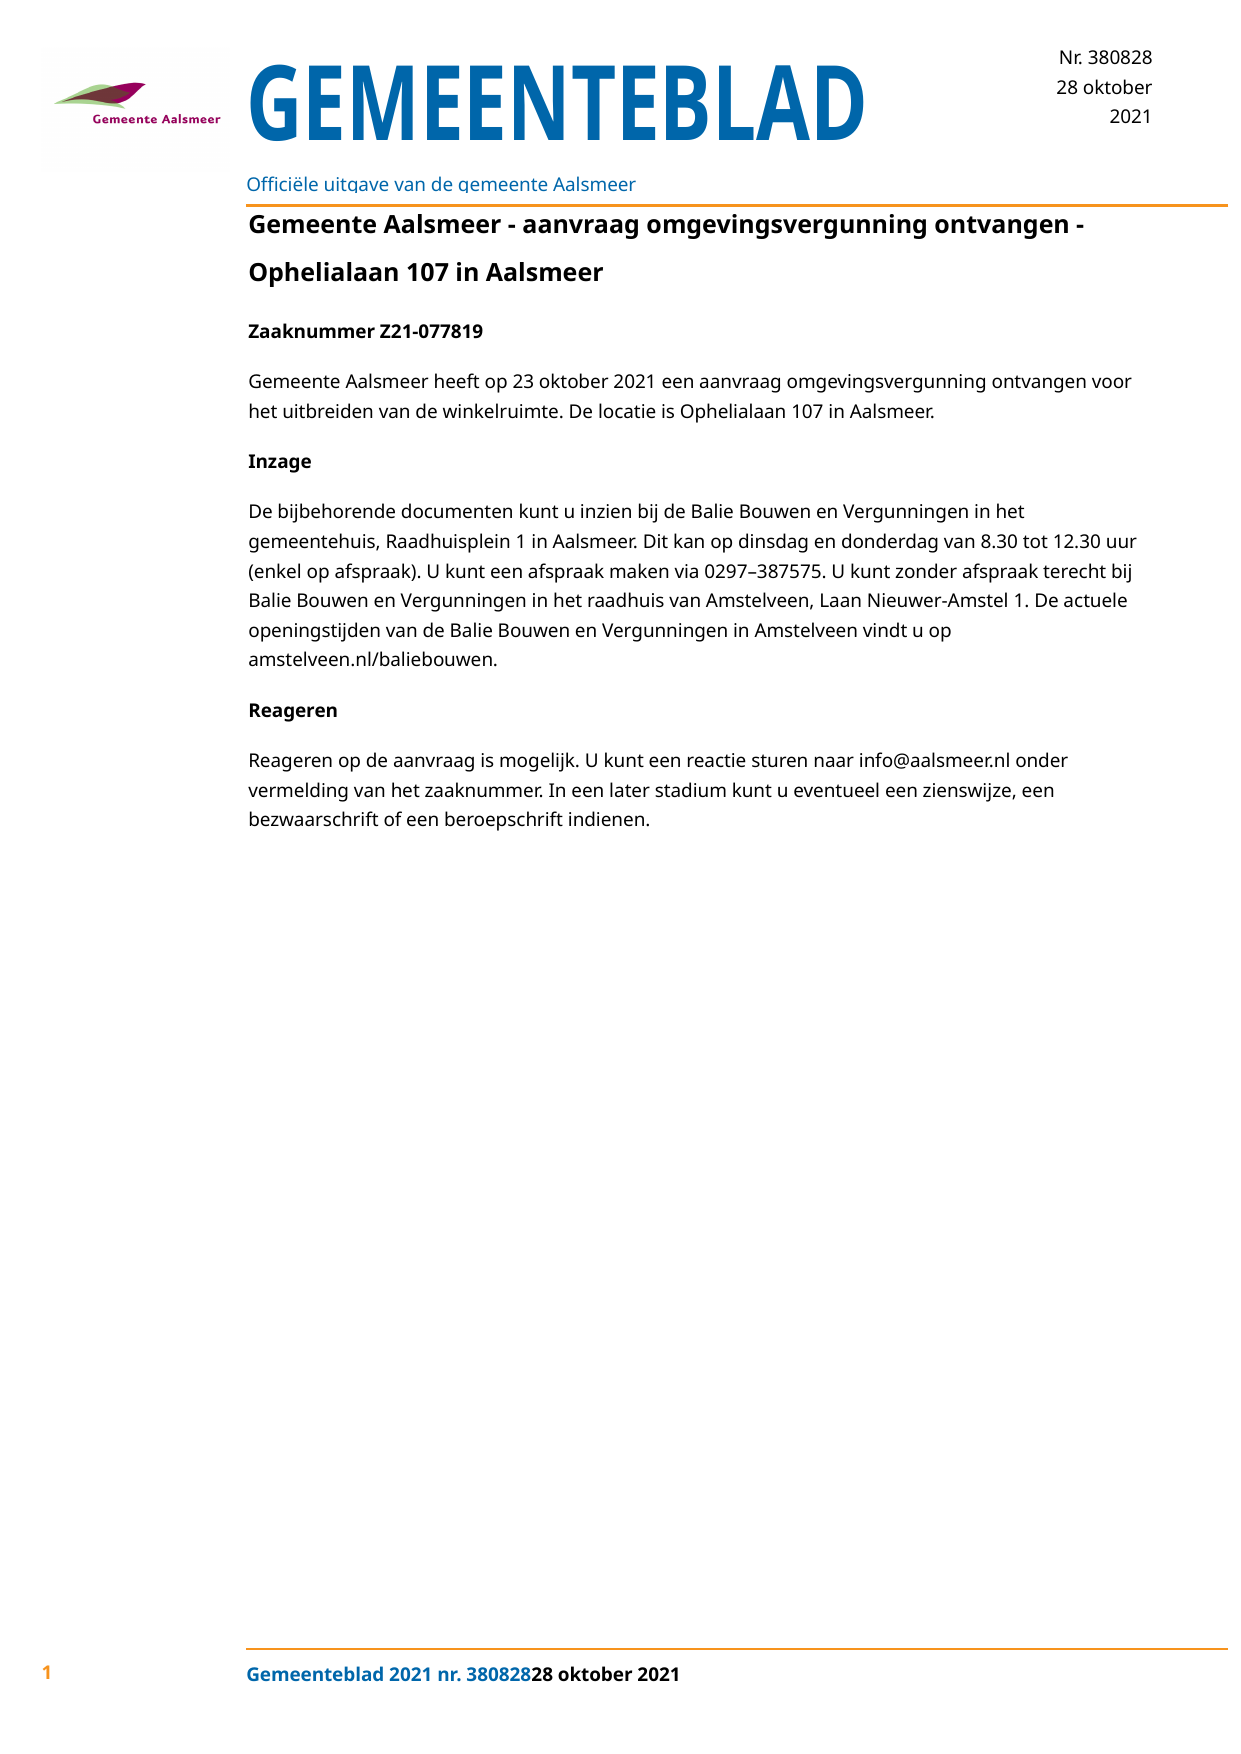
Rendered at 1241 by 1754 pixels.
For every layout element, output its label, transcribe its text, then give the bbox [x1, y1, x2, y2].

text Reageren [248, 697, 1152, 723]
text Gemeente Aalsmeer - aanvraag omgevingsvergunning ontvangen - Ophelialaan 107 in Aalsmeer [248, 207, 1152, 288]
text Inzage [248, 448, 1152, 474]
picture [41, 47, 231, 172]
text Gemeente Aalsmeer heeft op 23 oktober 2021 een aanvraag omgevingsvergunning ontvangen voor het uitbreiden van de winkelruimte. De locatie is Ophelialaan 107 in Aalsmeer. [248, 368, 1152, 424]
text De bijbehorende documenten kunt u inzien bij de Balie Bouwen en Vergunningen in het gemeentehuis, Raadhuisplein 1 in Aalsmeer. Dit kan op dinsdag en donderdag van 8.30 tot 12.30 uur (enkel op afspraak). U kunt een afspraak maken via 0297–387575. U kunt zonder afspraak terecht bij Balie Bouwen en Vergunningen in het raadhuis van Amstelveen, Laan Nieuwer-Amstel 1. De actuele openingstijden van de Balie Bouwen en Vergunningen in Amstelveen vindt u op amstelveen.nl/baliebouwen. [248, 499, 1152, 672]
text Reageren op de aanvraag is mogelijk. U kunt een reactie sturen naar info@aalsmeer.nl onder vermelding van het zaaknummer. In een later stadium kunt u eventueel een zienswijze, een bezwaarschrift of een beroepschrift indienen. [248, 747, 1152, 832]
text Zaaknummer Z21-077819 [248, 318, 1152, 344]
